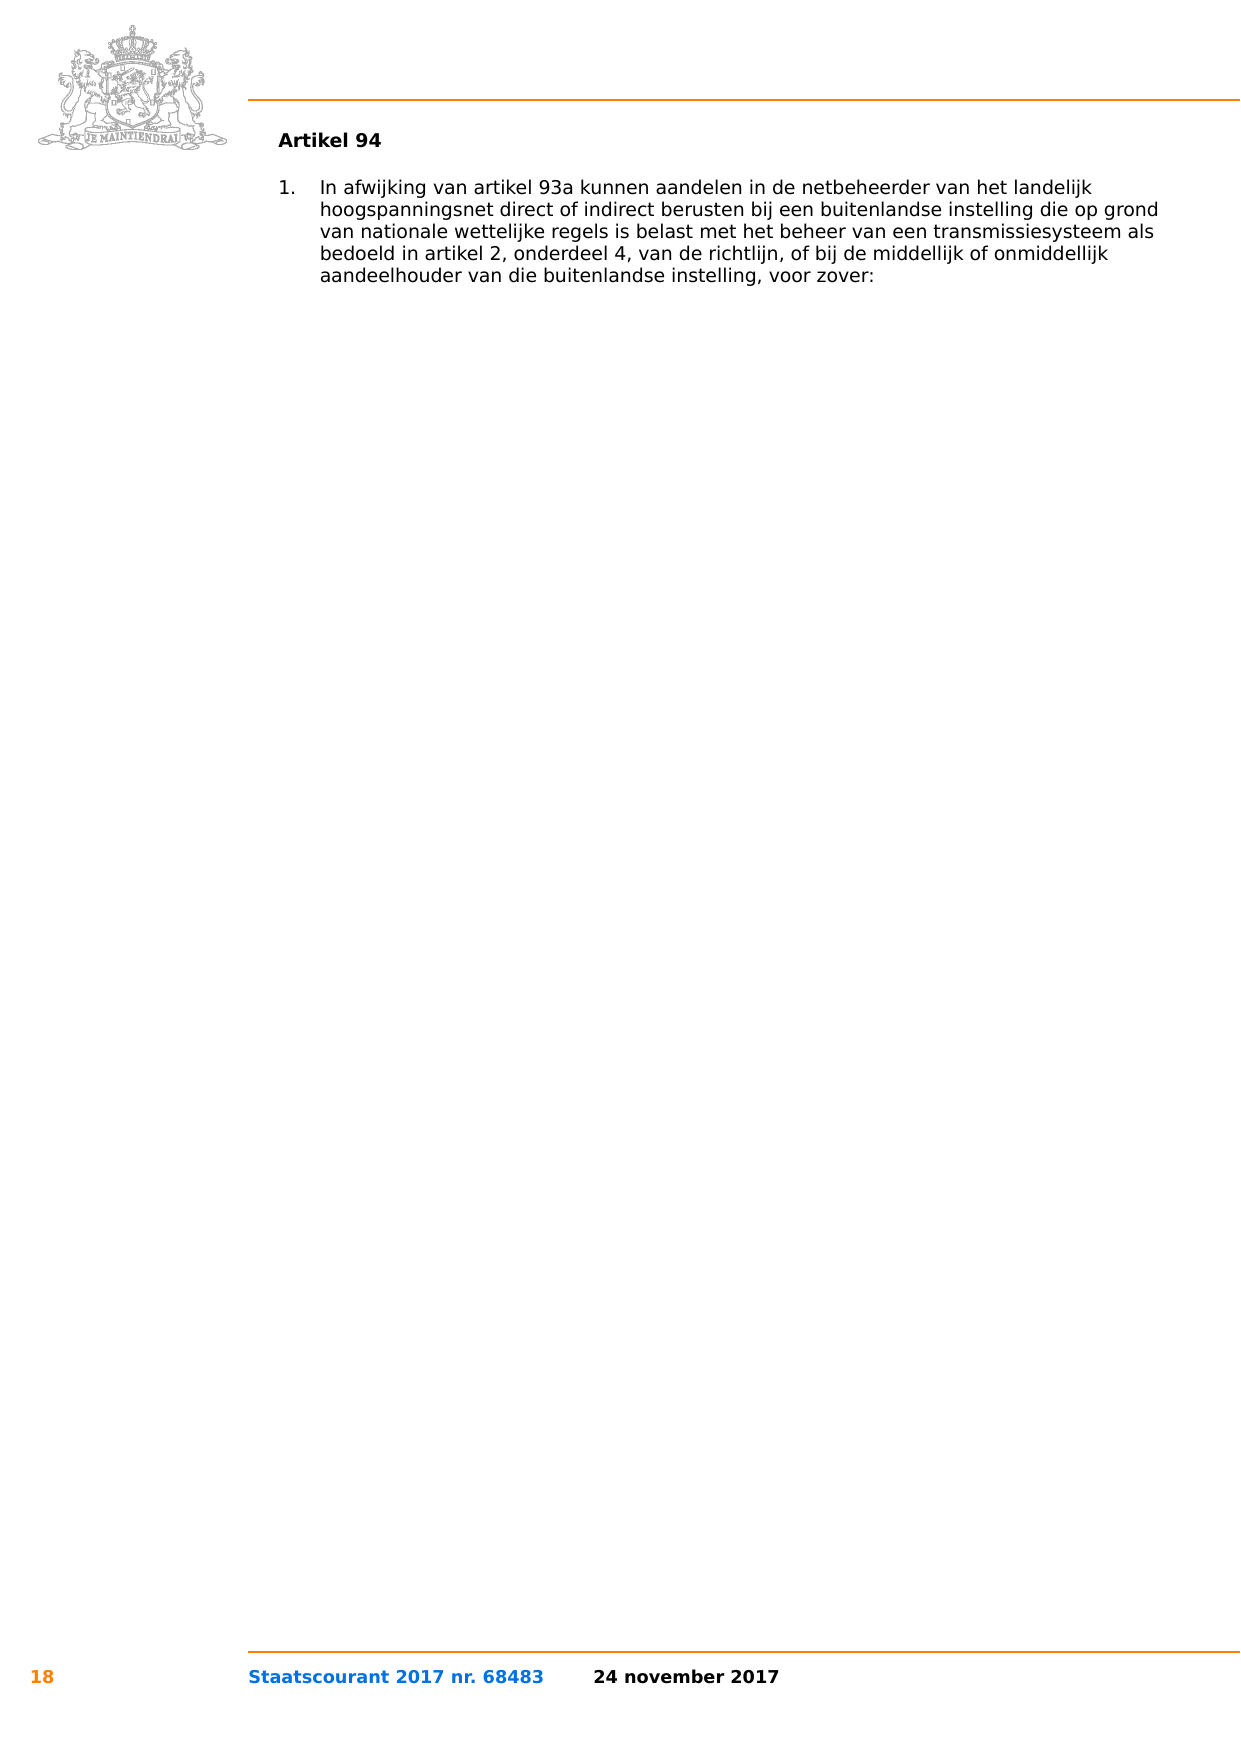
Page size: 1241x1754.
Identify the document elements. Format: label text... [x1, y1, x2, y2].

subtitle Artikel 94 [278, 130, 1163, 152]
picture [38, 25, 227, 150]
text 1. In afwijking van artikel 93a kunnen aandelen in de netbeheerder van het landelijk hoogspanningsnet direct of indirect berusten bij een buitenlandse instelling die op grond van nationale wettelijke regels is belast met het beheer van een transmissiesysteem als bedoeld in artikel 2, onderdeel 4, van de richtlijn, of bij de middellijk of onmiddellijk aandeelhouder van die buitenlandse instelling, voor zover: [278, 177, 1163, 287]
